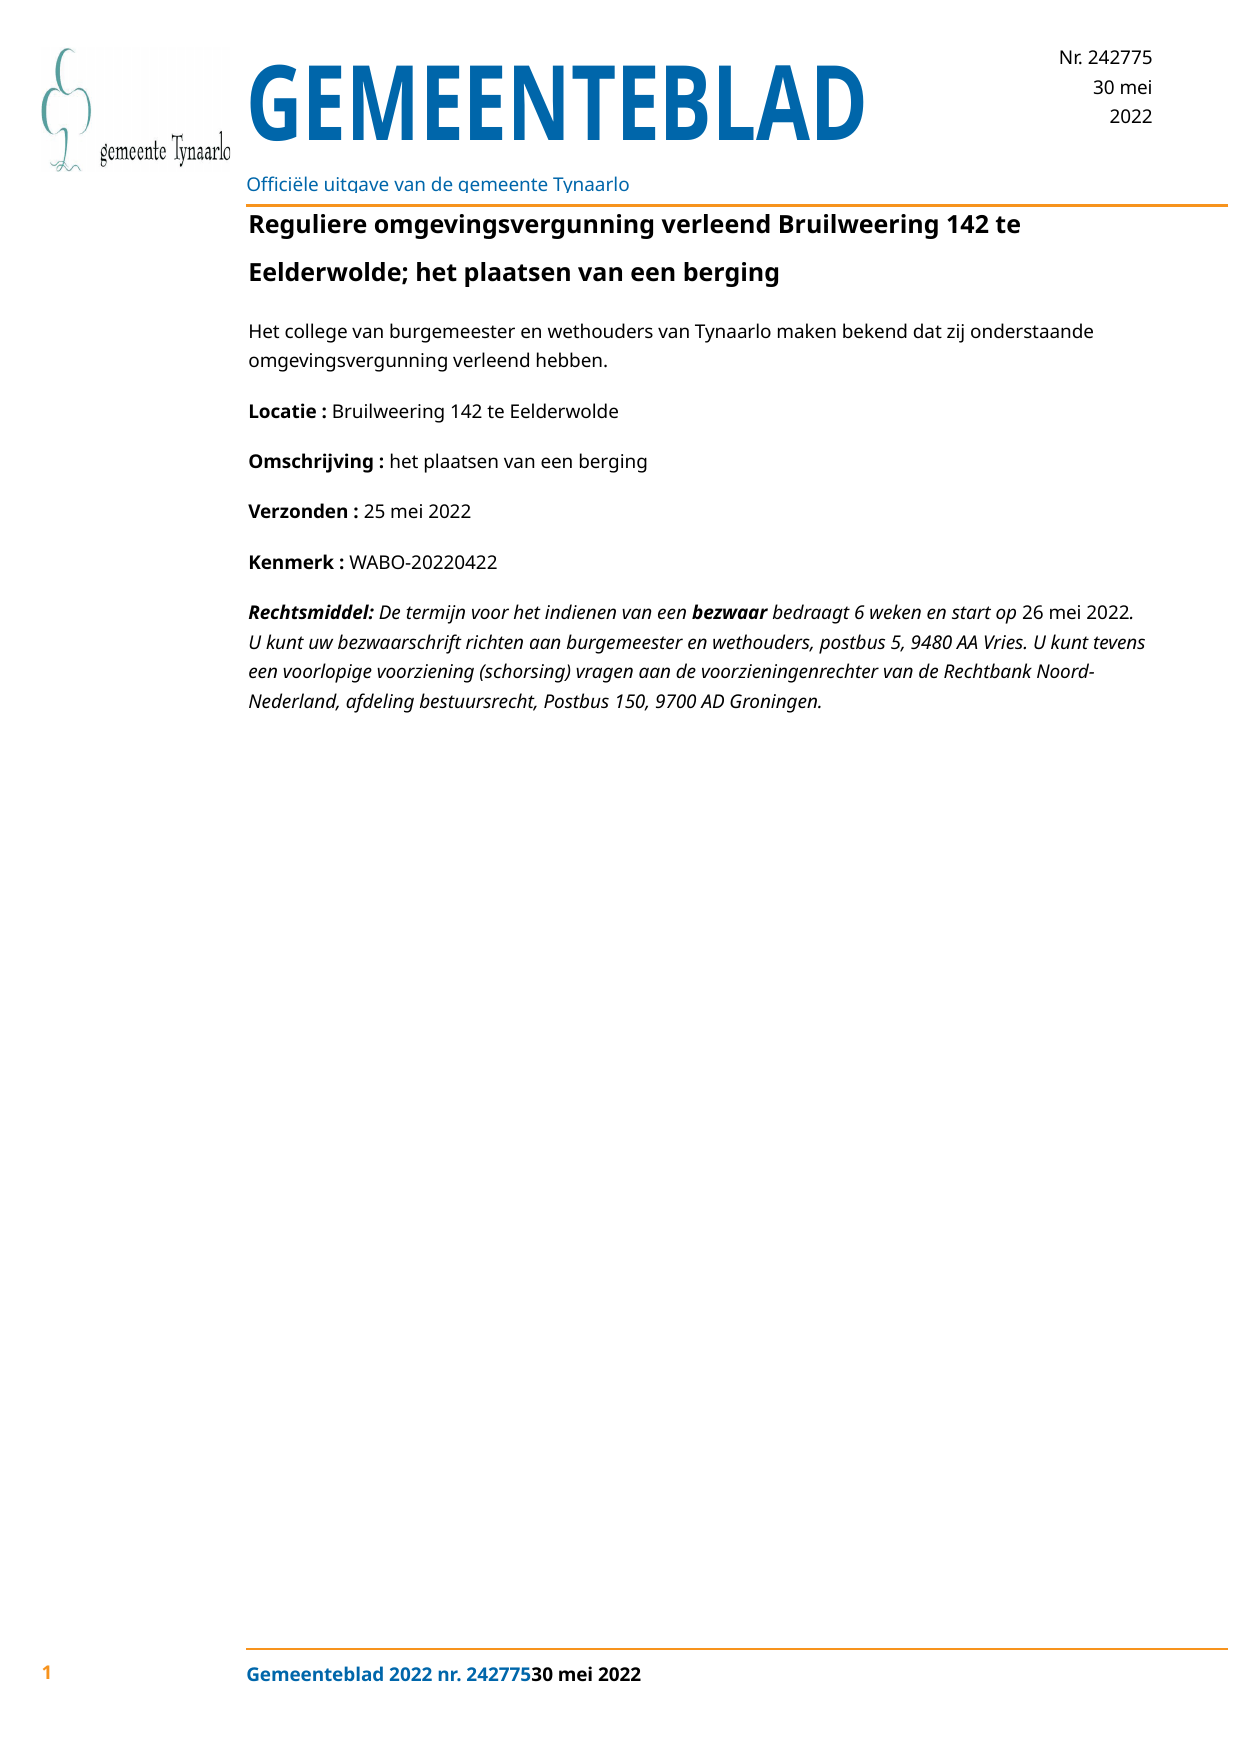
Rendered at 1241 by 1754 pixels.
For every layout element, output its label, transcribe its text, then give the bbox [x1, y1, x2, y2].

text Omschrijving : het plaatsen van een berging [248, 448, 1152, 474]
text Rechtsmiddel: De termijn voor het indienen van een bezwaar bedraagt 6 weken en start op 26 mei 2022. U kunt uw bezwaarschrift richten aan burgemeester en wethouders, postbus 5, 9480 AA Vries. U kunt tevens een voorlopige voorziening (schorsing) vragen aan de voorzieningenrechter van de Rechtbank Noord-Nederland, afdeling bestuursrecht, Postbus 150, 9700 AD Groningen. [248, 599, 1152, 714]
text Locatie : Bruilweering 142 te Eelderwolde [248, 398, 1152, 424]
text Reguliere omgevingsvergunning verleend Bruilweering 142 te Eelderwolde; het plaatsen van een berging [248, 207, 1152, 288]
text Kenmerk : WABO-20220422 [248, 549, 1152, 575]
text Het college van burgemeester en wethouders van Tynaarlo maken bekend dat zij onderstaande omgevingsvergunning verleend hebben. [248, 318, 1152, 373]
text Verzonden : 25 mei 2022 [248, 499, 1152, 524]
picture [41, 47, 231, 172]
